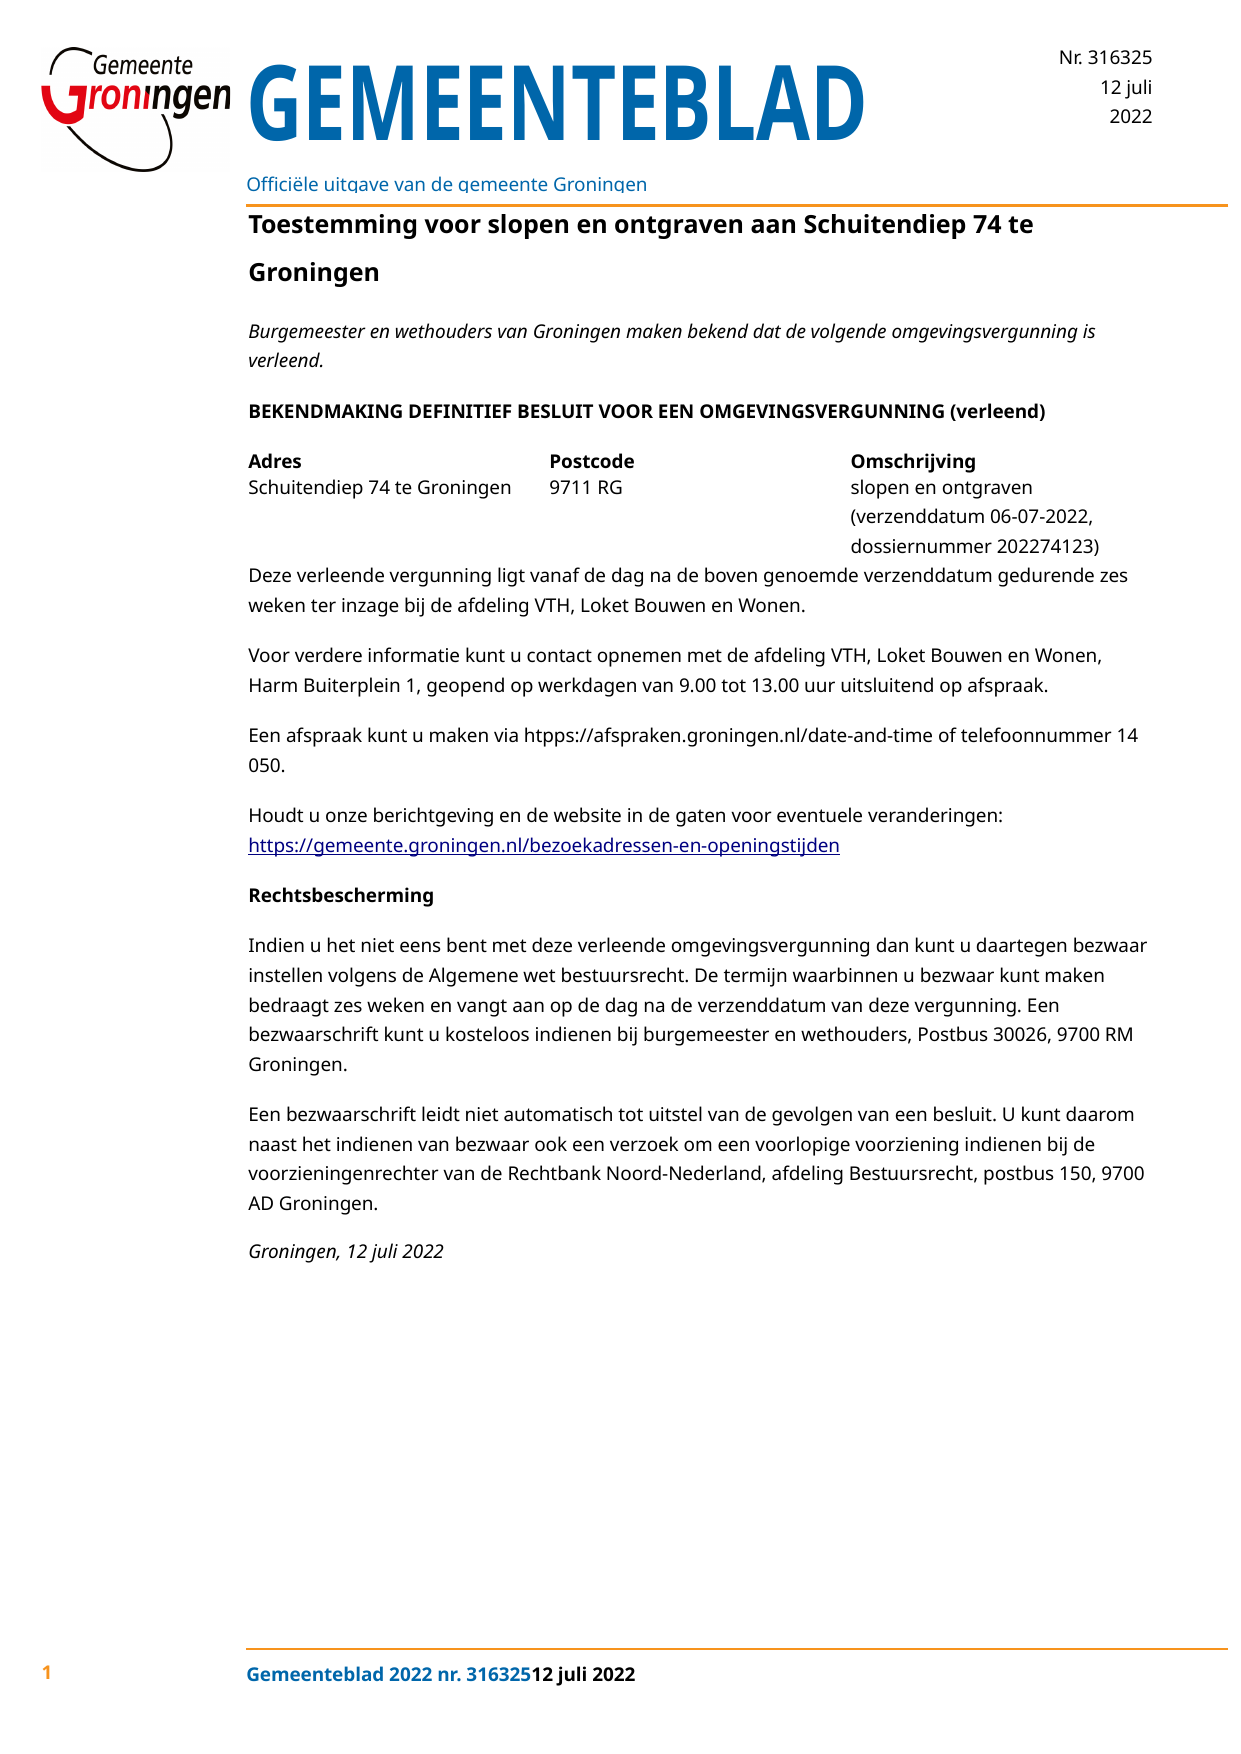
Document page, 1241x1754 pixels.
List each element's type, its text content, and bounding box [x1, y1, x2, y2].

table_cell 9711 RG [549, 474, 850, 559]
text Voor verdere informatie kunt u contact opnemen met de afdeling VTH, Loket Bouwen en Wonen, Harm Buiterplein 1, geopend op werkdagen van 9.00 tot 13.00 uur uitsluitend op afspraak. [248, 642, 1152, 698]
table_header Adres [248, 449, 549, 474]
table_cell Schuitendiep 74 te Groningen [248, 474, 549, 559]
text Groningen, 12 juli 2022 [248, 1238, 1152, 1264]
picture [41, 47, 231, 172]
text BEKENDMAKING DEFINITIEF BESLUIT VOOR EEN OMGEVINGSVERGUNNING (verleend) [248, 398, 1152, 424]
text Houdt u onze berichtgeving en de website in de gaten voor eventuele veranderingen: https://gemeente.groningen.nl/bezoekadressen-en-openingstijden [248, 802, 1152, 858]
table_cell slopen en ontgraven (verzenddatum 06-07-2022, dossiernummer 202274123) [850, 474, 1152, 559]
text Deze verleende vergunning ligt vanaf de dag na de boven genoemde verzenddatum gedurende zes weken ter inzage bij de afdeling VTH, Loket Bouwen en Wonen. [248, 562, 1152, 618]
text Toestemming voor slopen en ontgraven aan Schuitendiep 74 te Groningen [248, 207, 1152, 288]
text Rechtsbescherming [248, 882, 1152, 908]
table_header Omschrijving [850, 449, 1152, 474]
text Indien u het niet eens bent met deze verleende omgevingsvergunning dan kunt u daartegen bezwaar instellen volgens de Algemene wet bestuursrecht. De termijn waarbinnen u bezwaar kunt maken bedraagt zes weken en vangt aan op de dag na de verzenddatum van deze vergunning. Een bezwaarschrift kunt u kosteloos indienen bij burgemeester en wethouders, Postbus 30026, 9700 RM Groningen. [248, 933, 1152, 1077]
text Burgemeester en wethouders van Groningen maken bekend dat de volgende omgevingsvergunning is verleend. [248, 318, 1152, 373]
text Een afspraak kunt u maken via htpps://afspraken.groningen.nl/date-and-time of telefoonnummer 14 050. [248, 722, 1152, 778]
text Een bezwaarschrift leidt niet automatisch tot uitstel van de gevolgen van een besluit. U kunt daarom naast het indienen van bezwaar ook een verzoek om een voorlopige voorziening indienen bij de voorzieningenrechter van de Rechtbank Noord-Nederland, afdeling Bestuursrecht, postbus 150, 9700 AD Groningen. [248, 1101, 1152, 1216]
table_header Postcode [549, 449, 850, 474]
